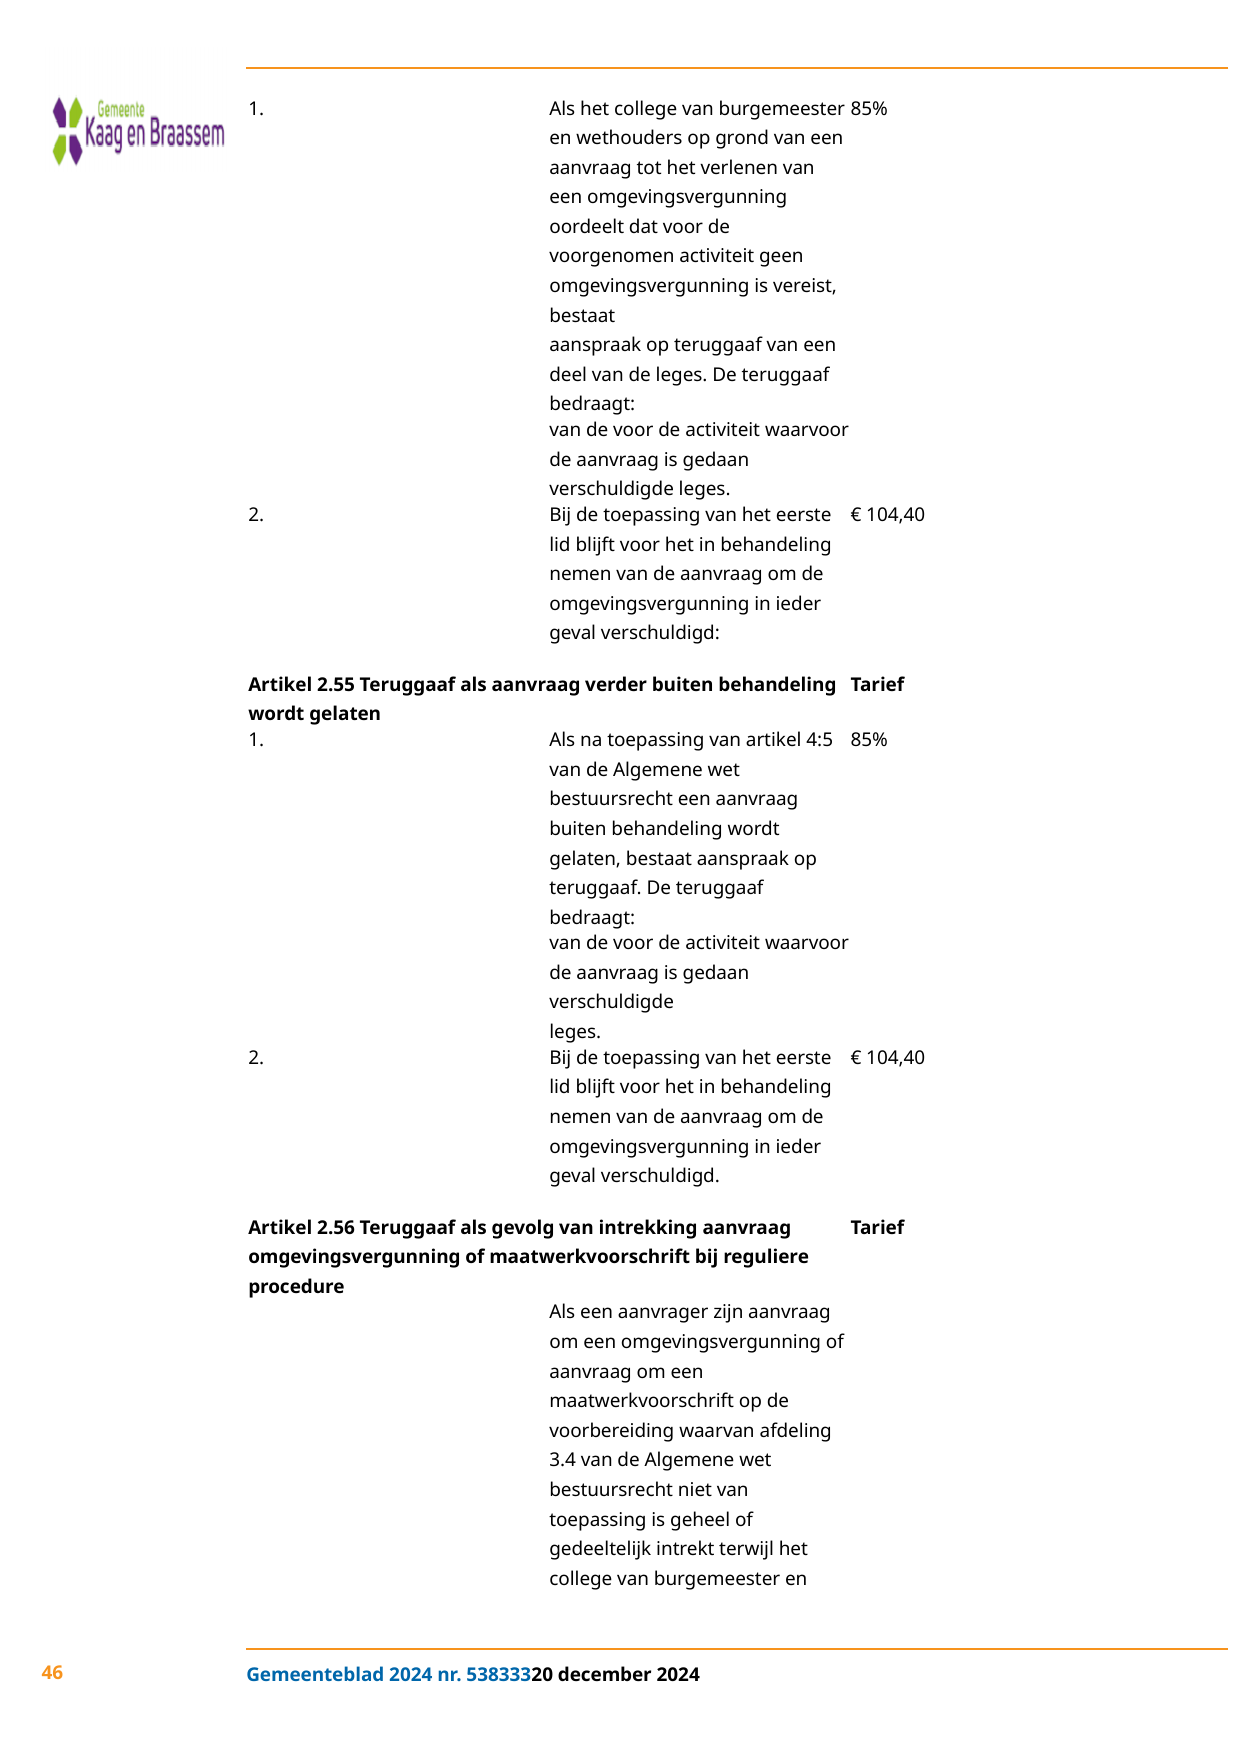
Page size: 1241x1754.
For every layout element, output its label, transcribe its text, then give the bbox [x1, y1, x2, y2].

table_cell [248, 930, 549, 1044]
picture [41, 47, 231, 172]
table_cell [850, 1299, 1152, 1591]
table_cell [248, 416, 549, 501]
table_cell € 104,40 [850, 501, 1152, 645]
table_cell Als na toepassing van artikel 4:5 van de Algemene wet bestuursrecht een aanvraag buiten behandeling wordt gelaten, bestaat aanspraak op teruggaaf. De teruggaaf bedraagt: [549, 726, 850, 929]
table_cell Bij de toepassing van het eerste lid blijft voor het in behandeling nemen van de aanvraag om de omgevingsvergunning in ieder geval verschuldigd. [549, 1044, 850, 1188]
table_cell 85% [850, 726, 1152, 929]
table_cell 1. [248, 95, 549, 416]
table_cell Als een aanvrager zijn aanvraag om een omgevingsvergunning of aanvraag om een maatwerkvoorschrift op de voorbereiding waarvan afdeling 3.4 van de Algemene wet bestuursrecht niet van toepassing is geheel of gedeeltelijk intrekt terwijl het college van burgemeester en [549, 1299, 850, 1591]
table_cell Als het college van burgemeester en wethouders op grond van een aanvraag tot het verlenen van een omgevingsvergunning oordeelt dat voor de voorgenomen activiteit geen omgevingsvergunning is vereist, bestaat aanspraak op teruggaaf van een deel van de leges. De teruggaaf bedraagt: [549, 95, 850, 416]
table_cell Tarief [850, 1214, 1152, 1299]
table_cell [248, 645, 1152, 671]
table_cell [248, 1188, 1152, 1214]
table_cell van de voor de activiteit waarvoor de aanvraag is gedaan verschuldigde leges. [549, 416, 850, 501]
table_cell [850, 416, 1152, 501]
table_cell Artikel 2.56 Teruggaaf als gevolg van intrekking aanvraag omgevingsvergunning of maatwerkvoorschrift bij reguliere procedure [248, 1214, 850, 1299]
table_cell Bij de toepassing van het eerste lid blijft voor het in behandeling nemen van de aanvraag om de omgevingsvergunning in ieder geval verschuldigd: [549, 501, 850, 645]
table_cell van de voor de activiteit waarvoor de aanvraag is gedaan verschuldigde leges. [549, 930, 850, 1044]
table_cell [248, 1299, 549, 1591]
table_cell 1. [248, 726, 549, 929]
table_cell € 104,40 [850, 1044, 1152, 1188]
table_cell [850, 930, 1152, 1044]
table_cell 2. [248, 501, 549, 645]
table_cell Artikel 2.55 Teruggaaf als aanvraag verder buiten behandeling wordt gelaten [248, 671, 850, 726]
table_cell 2. [248, 1044, 549, 1188]
table_cell 85% [850, 95, 1152, 416]
table_cell Tarief [850, 671, 1152, 726]
